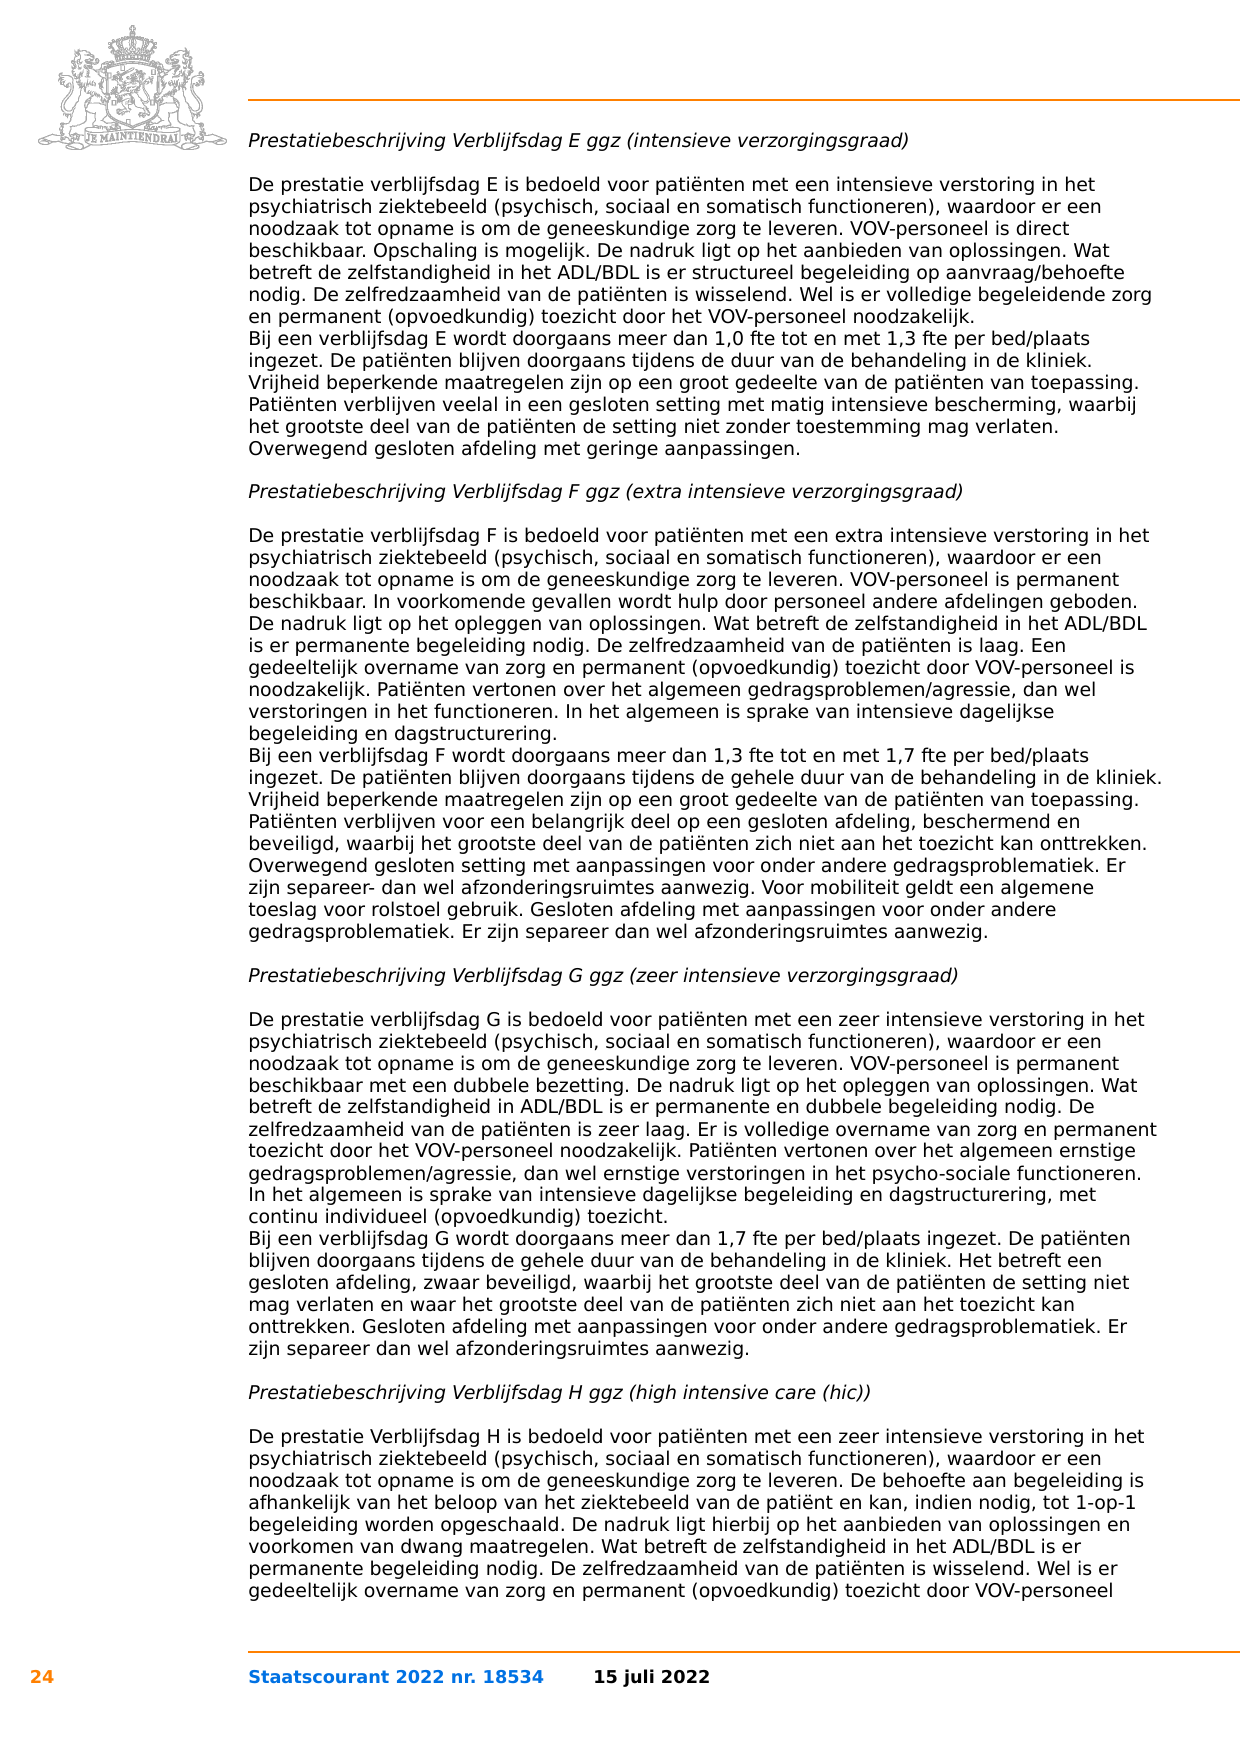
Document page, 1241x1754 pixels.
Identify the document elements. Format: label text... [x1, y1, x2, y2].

picture [38, 25, 227, 150]
text Bij een verblijfsdag F wordt doorgaans meer dan 1,3 fte tot en met 1,7 fte per bed/plaats ingezet. De patiënten blijven doorgaans tijdens de gehele duur van de behandeling in de kliniek. Vrijheid beperkende maatregelen zijn op een groot gedeelte van de patiënten van toepassing. Patiënten verblijven voor een belangrijk deel op een gesloten afdeling, beschermend en beveiligd, waarbij het grootste deel van de patiënten zich niet aan het toezicht kan onttrekken. Overwegend gesloten setting met aanpassingen voor onder andere gedragsproblematiek. Er zijn separeer- dan wel afzonderingsruimtes aanwezig. Voor mobiliteit geldt een algemene toeslag voor rolstoel gebruik. Gesloten afdeling met aanpassingen voor onder andere gedragsproblematiek. Er zijn separeer dan wel afzonderingsruimtes aanwezig. [248, 745, 1163, 943]
subtitle Prestatiebeschrijving Verblijfsdag G ggz (zeer intensieve verzorgingsgraad) [248, 965, 1163, 987]
subtitle Prestatiebeschrijving Verblijfsdag H ggz (high intensive care (hic)) [248, 1382, 1163, 1404]
text Bij een verblijfsdag G wordt doorgaans meer dan 1,7 fte per bed/plaats ingezet. De patiënten blijven doorgaans tijdens de gehele duur van de behandeling in de kliniek. Het betreft een gesloten afdeling, zwaar beveiligd, waarbij het grootste deel van de patiënten de setting niet mag verlaten en waar het grootste deel van de patiënten zich niet aan het toezicht kan onttrekken. Gesloten afdeling met aanpassingen voor onder andere gedragsproblematiek. Er zijn separeer dan wel afzonderingsruimtes aanwezig. [248, 1228, 1163, 1360]
text De prestatie Verblijfsdag H is bedoeld voor patiënten met een zeer intensieve verstoring in het psychiatrisch ziektebeeld (psychisch, sociaal en somatisch functioneren), waardoor er een noodzaak tot opname is om de geneeskundige zorg te leveren. De behoefte aan begeleiding is afhankelijk van het beloop van het ziektebeeld van de patiënt en kan, indien nodig, tot 1-op-1 begeleiding worden opgeschaald. De nadruk ligt hierbij op het aanbieden van oplossingen en voorkomen van dwang maatregelen. Wat betreft de zelfstandigheid in het ADL/BDL is er permanente begeleiding nodig. De zelfredzaamheid van de patiënten is wisselend. Wel is er gedeeltelijk overname van zorg en permanent (opvoedkundig) toezicht door VOV-personeel [248, 1426, 1163, 1602]
text De prestatie verblijfsdag F is bedoeld voor patiënten met een extra intensieve verstoring in het psychiatrisch ziektebeeld (psychisch, sociaal en somatisch functioneren), waardoor er een noodzaak tot opname is om de geneeskundige zorg te leveren. VOV-personeel is permanent beschikbaar. In voorkomende gevallen wordt hulp door personeel andere afdelingen geboden. De nadruk ligt op het opleggen van oplossingen. Wat betreft de zelfstandigheid in het ADL/BDL is er permanente begeleiding nodig. De zelfredzaamheid van de patiënten is laag. Een gedeeltelijk overname van zorg en permanent (opvoedkundig) toezicht door VOV-personeel is noodzakelijk. Patiënten vertonen over het algemeen gedragsproblemen/agressie, dan wel verstoringen in het functioneren. In het algemeen is sprake van intensieve dagelijkse begeleiding en dagstructurering. [248, 525, 1163, 745]
subtitle Prestatiebeschrijving Verblijfsdag F ggz (extra intensieve verzorgingsgraad) [248, 481, 1163, 503]
text De prestatie verblijfsdag E is bedoeld voor patiënten met een intensieve verstoring in het psychiatrisch ziektebeeld (psychisch, sociaal en somatisch functioneren), waardoor er een noodzaak tot opname is om de geneeskundige zorg te leveren. VOV-personeel is direct beschikbaar. Opschaling is mogelijk. De nadruk ligt op het aanbieden van oplossingen. Wat betreft de zelfstandigheid in het ADL/BDL is er structureel begeleiding op aanvraag/behoefte nodig. De zelfredzaamheid van de patiënten is wisselend. Wel is er volledige begeleidende zorg en permanent (opvoedkundig) toezicht door het VOV-personeel noodzakelijk. [248, 174, 1163, 328]
text De prestatie verblijfsdag G is bedoeld voor patiënten met een zeer intensieve verstoring in het psychiatrisch ziektebeeld (psychisch, sociaal en somatisch functioneren), waardoor er een noodzaak tot opname is om de geneeskundige zorg te leveren. VOV-personeel is permanent beschikbaar met een dubbele bezetting. De nadruk ligt op het opleggen van oplossingen. Wat betreft de zelfstandigheid in ADL/BDL is er permanente en dubbele begeleiding nodig. De zelfredzaamheid van de patiënten is zeer laag. Er is volledige overname van zorg en permanent toezicht door het VOV-personeel noodzakelijk. Patiënten vertonen over het algemeen ernstige gedragsproblemen/agressie, dan wel ernstige verstoringen in het psycho-sociale functioneren. In het algemeen is sprake van intensieve dagelijkse begeleiding en dagstructurering, met continu individueel (opvoedkundig) toezicht. [248, 1008, 1163, 1228]
subtitle Prestatiebeschrijving Verblijfsdag E ggz (intensieve verzorgingsgraad) [248, 130, 1163, 152]
text Bij een verblijfsdag E wordt doorgaans meer dan 1,0 fte tot en met 1,3 fte per bed/plaats ingezet. De patiënten blijven doorgaans tijdens de duur van de behandeling in de kliniek. Vrijheid beperkende maatregelen zijn op een groot gedeelte van de patiënten van toepassing. Patiënten verblijven veelal in een gesloten setting met matig intensieve bescherming, waarbij het grootste deel van de patiënten de setting niet zonder toestemming mag verlaten. Overwegend gesloten afdeling met geringe aanpassingen. [248, 328, 1163, 459]
